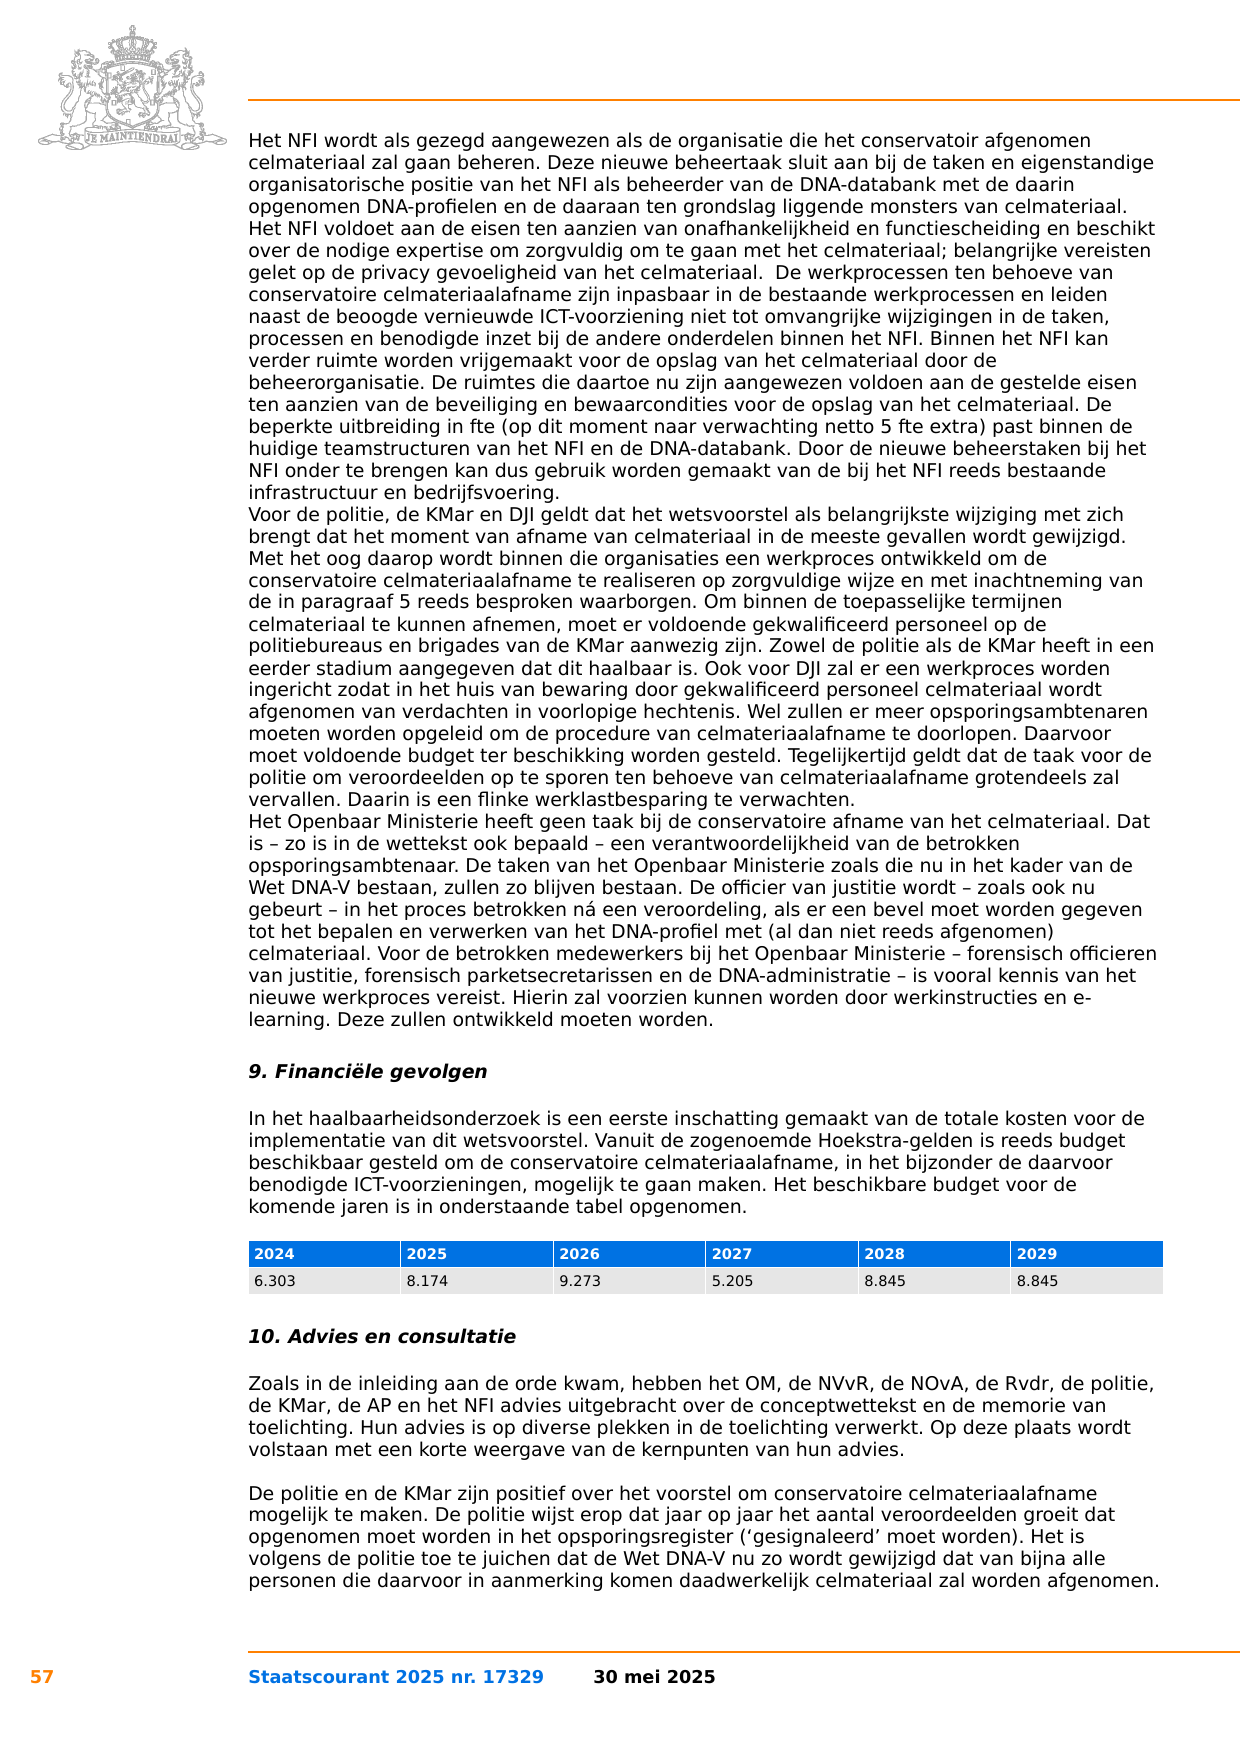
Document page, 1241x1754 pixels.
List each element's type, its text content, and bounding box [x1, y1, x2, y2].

table_header 2029 [1011, 1241, 1163, 1267]
table_cell 8.174 [401, 1268, 553, 1294]
text In het haalbaarheidsonderzoek is een eerste inschatting gemaakt van de totale kosten voor de implementatie van dit wetsvoorstel. Vanuit de zogenoemde Hoekstra-gelden is reeds budget beschikbaar gesteld om de conservatoire celmateriaalafname, in het bijzonder de daarvoor benodigde ICT-voorzieningen, mogelijk te gaan maken. Het beschikbare budget voor de komende jaren is in onderstaande tabel opgenomen. [248, 1108, 1163, 1218]
text De politie en de KMar zijn positief over het voorstel om conservatoire celmateriaalafname mogelijk te maken. De politie wijst erop dat jaar op jaar het aantal veroordeelden groeit dat opgenomen moet worden in het opsporingsregister (‘gesignaleerd’ moet worden). Het is volgens de politie toe te juichen dat de Wet DNA-V nu zo wordt gewijzigd dat van bijna alle personen die daarvoor in aanmerking komen daadwerkelijk celmateriaal zal worden afgenomen. [248, 1482, 1163, 1592]
text Het Openbaar Ministerie heeft geen taak bij de conservatoire afname van het celmateriaal. Dat is – zo is in de wettekst ook bepaald – een verantwoordelijkheid van de betrokken opsporingsambtenaar. De taken van het Openbaar Ministerie zoals die nu in het kader van de Wet DNA-V bestaan, zullen zo blijven bestaan. De officier van justitie wordt – zoals ook nu gebeurt – in het proces betrokken ná een veroordeling, als er een bevel moet worden gegeven tot het bepalen en verwerken van het DNA-profiel met (al dan niet reeds afgenomen) celmateriaal. Voor de betrokken medewerkers bij het Openbaar Ministerie – forensisch officieren van justitie, forensisch parketsecretarissen en de DNA-administratie – is vooral kennis van het nieuwe werkproces vereist. Hierin zal voorzien kunnen worden door werkinstructies en e-learning. Deze zullen ontwikkeld moeten worden. [248, 811, 1163, 1031]
table_cell 6.303 [249, 1268, 400, 1294]
subtitle 9. Financiële gevolgen [248, 1061, 1163, 1083]
table_cell 5.205 [706, 1268, 858, 1294]
table_cell 8.845 [859, 1268, 1010, 1294]
table_cell 8.845 [1011, 1268, 1163, 1294]
table_header 2028 [859, 1241, 1010, 1267]
text Zoals in de inleiding aan de orde kwam, hebben het OM, de NVvR, de NOvA, de Rvdr, de politie, de KMar, de AP en het NFI advies uitgebracht over de conceptwettekst en de memorie van toelichting. Hun advies is op diverse plekken in de toelichting verwerkt. Op deze plaats wordt volstaan met een korte weergave van de kernpunten van hun advies. [248, 1373, 1163, 1461]
table_cell 9.273 [554, 1268, 705, 1294]
table_header 2026 [554, 1241, 705, 1267]
subtitle 10. Advies en consultatie [248, 1326, 1163, 1348]
picture [38, 25, 227, 150]
text Het NFI wordt als gezegd aangewezen als de organisatie die het conservatoir afgenomen celmateriaal zal gaan beheren. Deze nieuwe beheertaak sluit aan bij de taken en eigenstandige organisatorische positie van het NFI als beheerder van de DNA-databank met de daarin opgenomen DNA-profielen en de daaraan ten grondslag liggende monsters van celmateriaal. Het NFI voldoet aan de eisen ten aanzien van onafhankelijkheid en functiescheiding en beschikt over de nodige expertise om zorgvuldig om te gaan met het celmateriaal; belangrijke vereisten gelet op de privacy gevoeligheid van het celmateriaal. De werkprocessen ten behoeve van conservatoire celmateriaalafname zijn inpasbaar in de bestaande werkprocessen en leiden naast de beoogde vernieuwde ICT-voorziening niet tot omvangrijke wijzigingen in de taken, processen en benodigde inzet bij de andere onderdelen binnen het NFI. Binnen het NFI kan verder ruimte worden vrijgemaakt voor de opslag van het celmateriaal door de beheerorganisatie. De ruimtes die daartoe nu zijn aangewezen voldoen aan de gestelde eisen ten aanzien van de beveiliging en bewaarcondities voor de opslag van het celmateriaal. De beperkte uitbreiding in fte (op dit moment naar verwachting netto 5 fte extra) past binnen de huidige teamstructuren van het NFI en de DNA-databank. Door de nieuwe beheerstaken bij het NFI onder te brengen kan dus gebruik worden gemaakt van de bij het NFI reeds bestaande infrastructuur en bedrijfsvoering. [248, 130, 1163, 503]
table_header 2024 [249, 1241, 400, 1267]
table_header 2025 [401, 1241, 553, 1267]
table_header 2027 [706, 1241, 858, 1267]
text Voor de politie, de KMar en DJI geldt dat het wetsvoorstel als belangrijkste wijziging met zich brengt dat het moment van afname van celmateriaal in de meeste gevallen wordt gewijzigd. Met het oog daarop wordt binnen die organisaties een werkproces ontwikkeld om de conservatoire celmateriaalafname te realiseren op zorgvuldige wijze en met inachtneming van de in paragraaf 5 reeds besproken waarborgen. Om binnen de toepasselijke termijnen celmateriaal te kunnen afnemen, moet er voldoende gekwalificeerd personeel op de politiebureaus en brigades van de KMar aanwezig zijn. Zowel de politie als de KMar heeft in een eerder stadium aangegeven dat dit haalbaar is. Ook voor DJI zal er een werkproces worden ingericht zodat in het huis van bewaring door gekwalificeerd personeel celmateriaal wordt afgenomen van verdachten in voorlopige hechtenis. Wel zullen er meer opsporingsambtenaren moeten worden opgeleid om de procedure van celmateriaalafname te doorlopen. Daarvoor moet voldoende budget ter beschikking worden gesteld. Tegelijkertijd geldt dat de taak voor de politie om veroordeelden op te sporen ten behoeve van celmateriaalafname grotendeels zal vervallen. Daarin is een flinke werklastbesparing te verwachten. [248, 503, 1163, 811]
